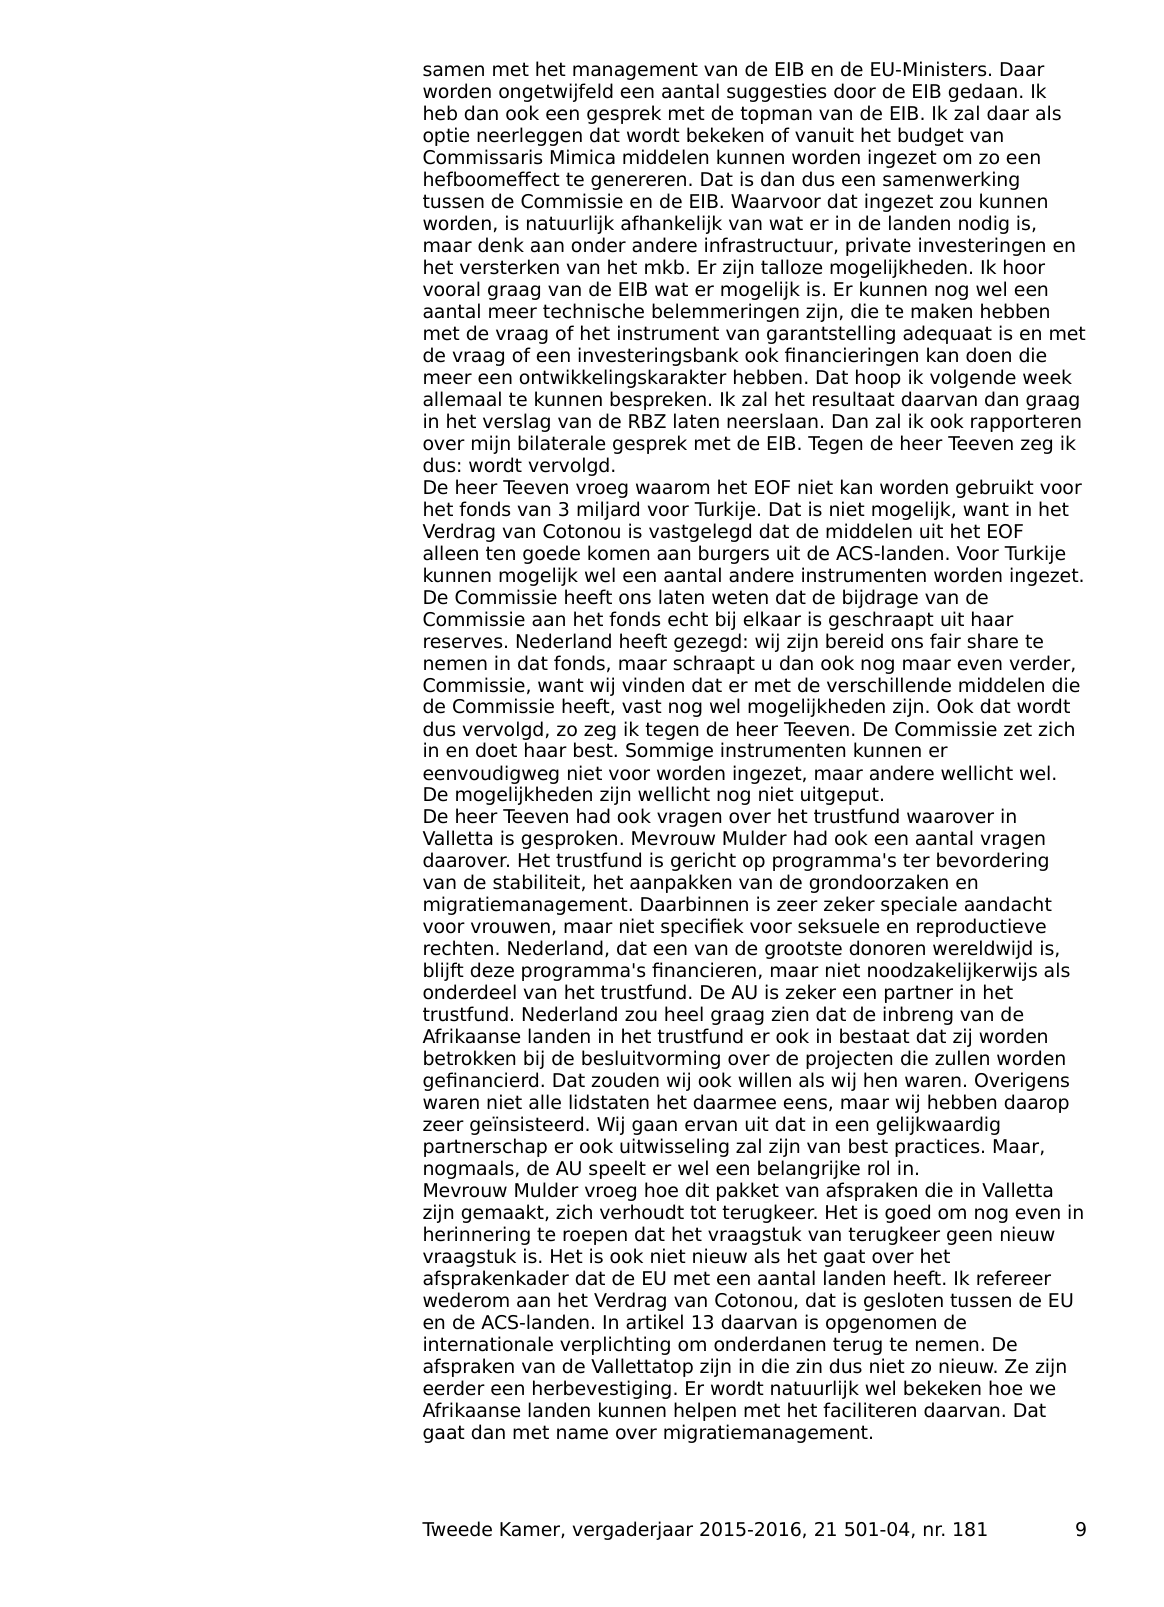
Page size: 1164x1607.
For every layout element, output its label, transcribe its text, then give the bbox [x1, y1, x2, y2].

text De heer Teeven vroeg waarom het EOF niet kan worden gebruikt voor het fonds van 3 miljard voor Turkije. Dat is niet mogelijk, want in het Verdrag van Cotonou is vastgelegd dat de middelen uit het EOF alleen ten goede komen aan burgers uit de ACS-landen. Voor Turkije kunnen mogelijk wel een aantal andere instrumenten worden ingezet. De Commissie heeft ons laten weten dat de bijdrage van de Commissie aan het fonds echt bij elkaar is geschraapt uit haar reserves. Nederland heeft gezegd: wij zijn bereid ons fair share te nemen in dat fonds, maar schraapt u dan ook nog maar even verder, Commissie, want wij vinden dat er met de verschillende middelen die de Commissie heeft, vast nog wel mogelijkheden zijn. Ook dat wordt dus vervolgd, zo zeg ik tegen de heer Teeven. De Commissie zet zich in en doet haar best. Sommige instrumenten kunnen er eenvoudigweg niet voor worden ingezet, maar andere wellicht wel. De mogelijkheden zijn wellicht nog niet uitgeput. [422, 477, 1087, 806]
text samen met het management van de EIB en de EU-Ministers. Daar worden ongetwijfeld een aantal suggesties door de EIB gedaan. Ik heb dan ook een gesprek met de topman van de EIB. Ik zal daar als optie neerleggen dat wordt bekeken of vanuit het budget van Commissaris Mimica middelen kunnen worden ingezet om zo een hefboomeffect te genereren. Dat is dan dus een samenwerking tussen de Commissie en de EIB. Waarvoor dat ingezet zou kunnen worden, is natuurlijk afhankelijk van wat er in de landen nodig is, maar denk aan onder andere infrastructuur, private investeringen en het versterken van het mkb. Er zijn talloze mogelijkheden. Ik hoor vooral graag van de EIB wat er mogelijk is. Er kunnen nog wel een aantal meer technische belemmeringen zijn, die te maken hebben met de vraag of het instrument van garantstelling adequaat is en met de vraag of een investeringsbank ook financieringen kan doen die meer een ontwikkelingskarakter hebben. Dat hoop ik volgende week allemaal te kunnen bespreken. Ik zal het resultaat daarvan dan graag in het verslag van de RBZ laten neerslaan. Dan zal ik ook rapporteren over mijn bilaterale gesprek met de EIB. Tegen de heer Teeven zeg ik dus: wordt vervolgd. [422, 59, 1087, 477]
text De heer Teeven had ook vragen over het trustfund waarover in Valletta is gesproken. Mevrouw Mulder had ook een aantal vragen daarover. Het trustfund is gericht op programma's ter bevordering van de stabiliteit, het aanpakken van de grondoorzaken en migratiemanagement. Daarbinnen is zeer zeker speciale aandacht voor vrouwen, maar niet specifiek voor seksuele en reproductieve rechten. Nederland, dat een van de grootste donoren wereldwijd is, blijft deze programma's financieren, maar niet noodzakelijkerwijs als onderdeel van het trustfund. De AU is zeker een partner in het trustfund. Nederland zou heel graag zien dat de inbreng van de Afrikaanse landen in het trustfund er ook in bestaat dat zij worden betrokken bij de besluitvorming over de projecten die zullen worden gefinancierd. Dat zouden wij ook willen als wij hen waren. Overigens waren niet alle lidstaten het daarmee eens, maar wij hebben daarop zeer geïnsisteerd. Wij gaan ervan uit dat in een gelijkwaardig partnerschap er ook uitwisseling zal zijn van best practices. Maar, nogmaals, de AU speelt er wel een belangrijke rol in. [422, 806, 1087, 1180]
text Mevrouw Mulder vroeg hoe dit pakket van afspraken die in Valletta zijn gemaakt, zich verhoudt tot terugkeer. Het is goed om nog even in herinnering te roepen dat het vraagstuk van terugkeer geen nieuw vraagstuk is. Het is ook niet nieuw als het gaat over het afsprakenkader dat de EU met een aantal landen heeft. Ik refereer wederom aan het Verdrag van Cotonou, dat is gesloten tussen de EU en de ACS-landen. In artikel 13 daarvan is opgenomen de internationale verplichting om onderdanen terug te nemen. De afspraken van de Vallettatop zijn in die zin dus niet zo nieuw. Ze zijn eerder een herbevestiging. Er wordt natuurlijk wel bekeken hoe we Afrikaanse landen kunnen helpen met het faciliteren daarvan. Dat gaat dan met name over migratiemanagement. [422, 1180, 1087, 1444]
